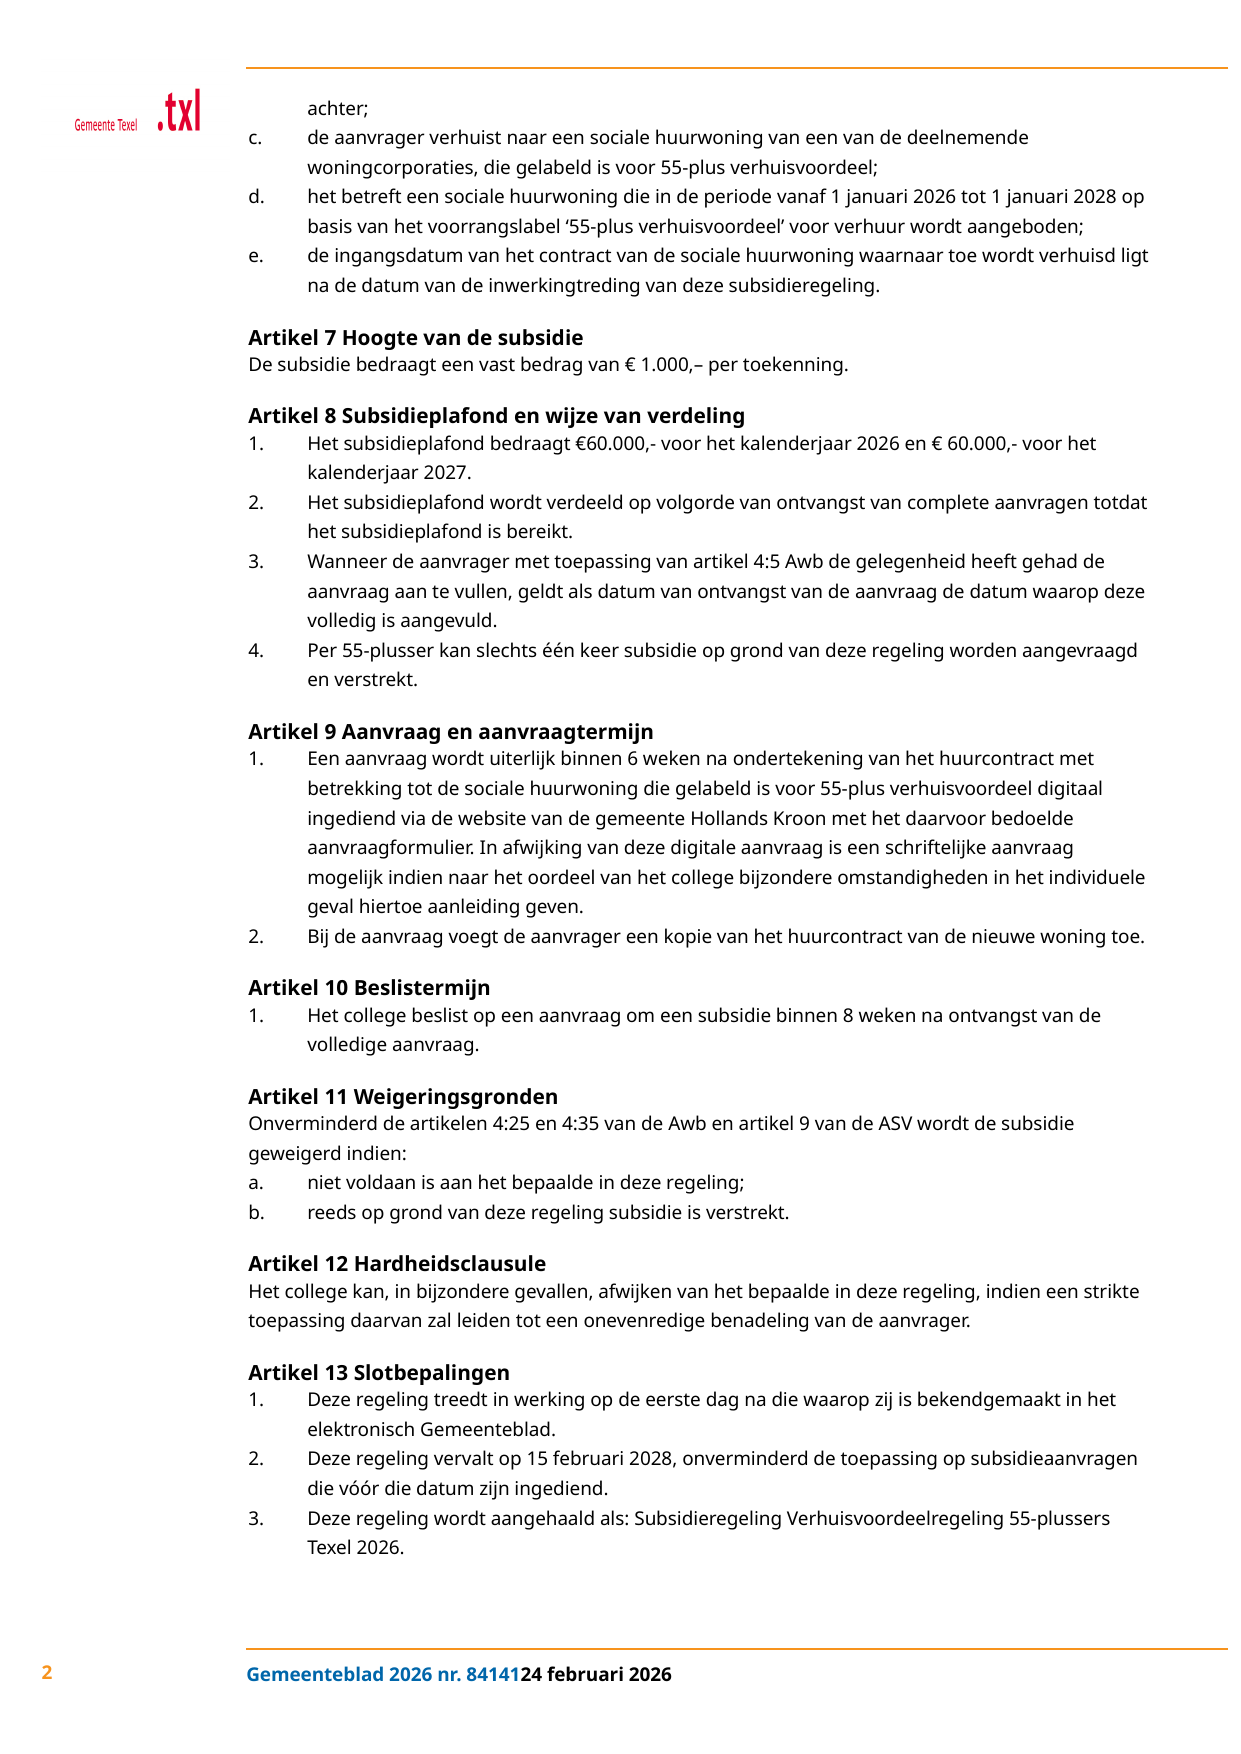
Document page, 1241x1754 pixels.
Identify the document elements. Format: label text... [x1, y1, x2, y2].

text Het college kan, in bijzondere gevallen, afwijken van het bepaalde in deze regeling, indien een strikte toepassing daarvan zal leiden tot een onevenredige benadeling van de aanvrager. [248, 1278, 1152, 1333]
text Artikel 12 Hardheidsclausule [248, 1249, 1152, 1278]
text Artikel 10 Beslistermijn [248, 973, 1152, 1002]
list Deze regeling wordt aangehaald als: Subsidieregeling Verhuisvoordeelregeling 55-plussers Texel 2026. [248, 1505, 1152, 1560]
list het betreft een sociale huurwoning die in de periode vanaf 1 januari 2026 tot 1 januari 2028 op basis van het voorrangslabel ‘55-plus verhuisvoordeel’ voor verhuur wordt aangeboden; [248, 183, 1152, 239]
text Artikel 11 Weigeringsgronden [248, 1082, 1152, 1110]
text Artikel 7 Hoogte van de subsidie [248, 323, 1152, 351]
list reeds op grond van deze regeling subsidie is verstrekt. [248, 1199, 1152, 1225]
list Wanneer de aanvrager met toepassing van artikel 4:5 Awb de gelegenheid heeft gehad de aanvraag aan te vullen, geldt als datum van ontvangst van de aanvraag de datum waarop deze volledig is aangevuld. [248, 548, 1152, 633]
list achter; [248, 95, 1152, 121]
list Het subsidieplafond bedraagt €60.000,- voor het kalenderjaar 2026 en € 60.000,- voor het kalenderjaar 2027. [248, 430, 1152, 485]
text Onverminderd de artikelen 4:25 en 4:35 van de Awb en artikel 9 van de ASV wordt de subsidie geweigerd indien: [248, 1110, 1152, 1166]
list Een aanvraag wordt uiterlijk binnen 6 weken na ondertekening van het huurcontract met betrekking tot de sociale huurwoning die gelabeld is voor 55-plus verhuisvoordeel digitaal ingediend via de website van de gemeente Hollands Kroon met het daarvoor bedoelde aanvraagformulier. In afwijking van deze digitale aanvraag is een schriftelijke aanvraag mogelijk indien naar het oordeel van het college bijzondere omstandigheden in het individuele geval hiertoe aanleiding geven. [248, 746, 1152, 919]
list niet voldaan is aan het bepaalde in deze regeling; [248, 1169, 1152, 1195]
text De subsidie bedraagt een vast bedrag van € 1.000,– per toekenning. [248, 351, 1152, 377]
list Deze regeling treedt in werking op de eerste dag na die waarop zij is bekendgemaakt in het elektronisch Gemeenteblad. [248, 1386, 1152, 1442]
list Het college beslist op een aanvraag om een subsidie binnen 8 weken na ontvangst van de volledige aanvraag. [248, 1002, 1152, 1057]
list Bij de aanvraag voegt de aanvrager een kopie van het huurcontract van de nieuwe woning toe. [248, 923, 1152, 949]
picture [41, 47, 231, 172]
list de ingangsdatum van het contract van de sociale huurwoning waarnaar toe wordt verhuisd ligt na de datum van de inwerkingtreding van deze subsidieregeling. [248, 243, 1152, 298]
text Artikel 8 Subsidieplafond en wijze van verdeling [248, 402, 1152, 430]
list Per 55-plusser kan slechts één keer subsidie op grond van deze regeling worden aangevraagd en verstrekt. [248, 637, 1152, 692]
list Deze regeling vervalt op 15 februari 2028, onverminderd de toepassing op subsidieaanvragen die vóór die datum zijn ingediend. [248, 1446, 1152, 1501]
list Het subsidieplafond wordt verdeeld op volgorde van ontvangst van complete aanvragen totdat het subsidieplafond is bereikt. [248, 489, 1152, 544]
list de aanvrager verhuist naar een sociale huurwoning van een van de deelnemende woningcorporaties, die gelabeld is voor 55-plus verhuisvoordeel; [248, 124, 1152, 180]
text Artikel 9 Aanvraag en aanvraagtermijn [248, 717, 1152, 746]
text Artikel 13 Slotbepalingen [248, 1358, 1152, 1386]
